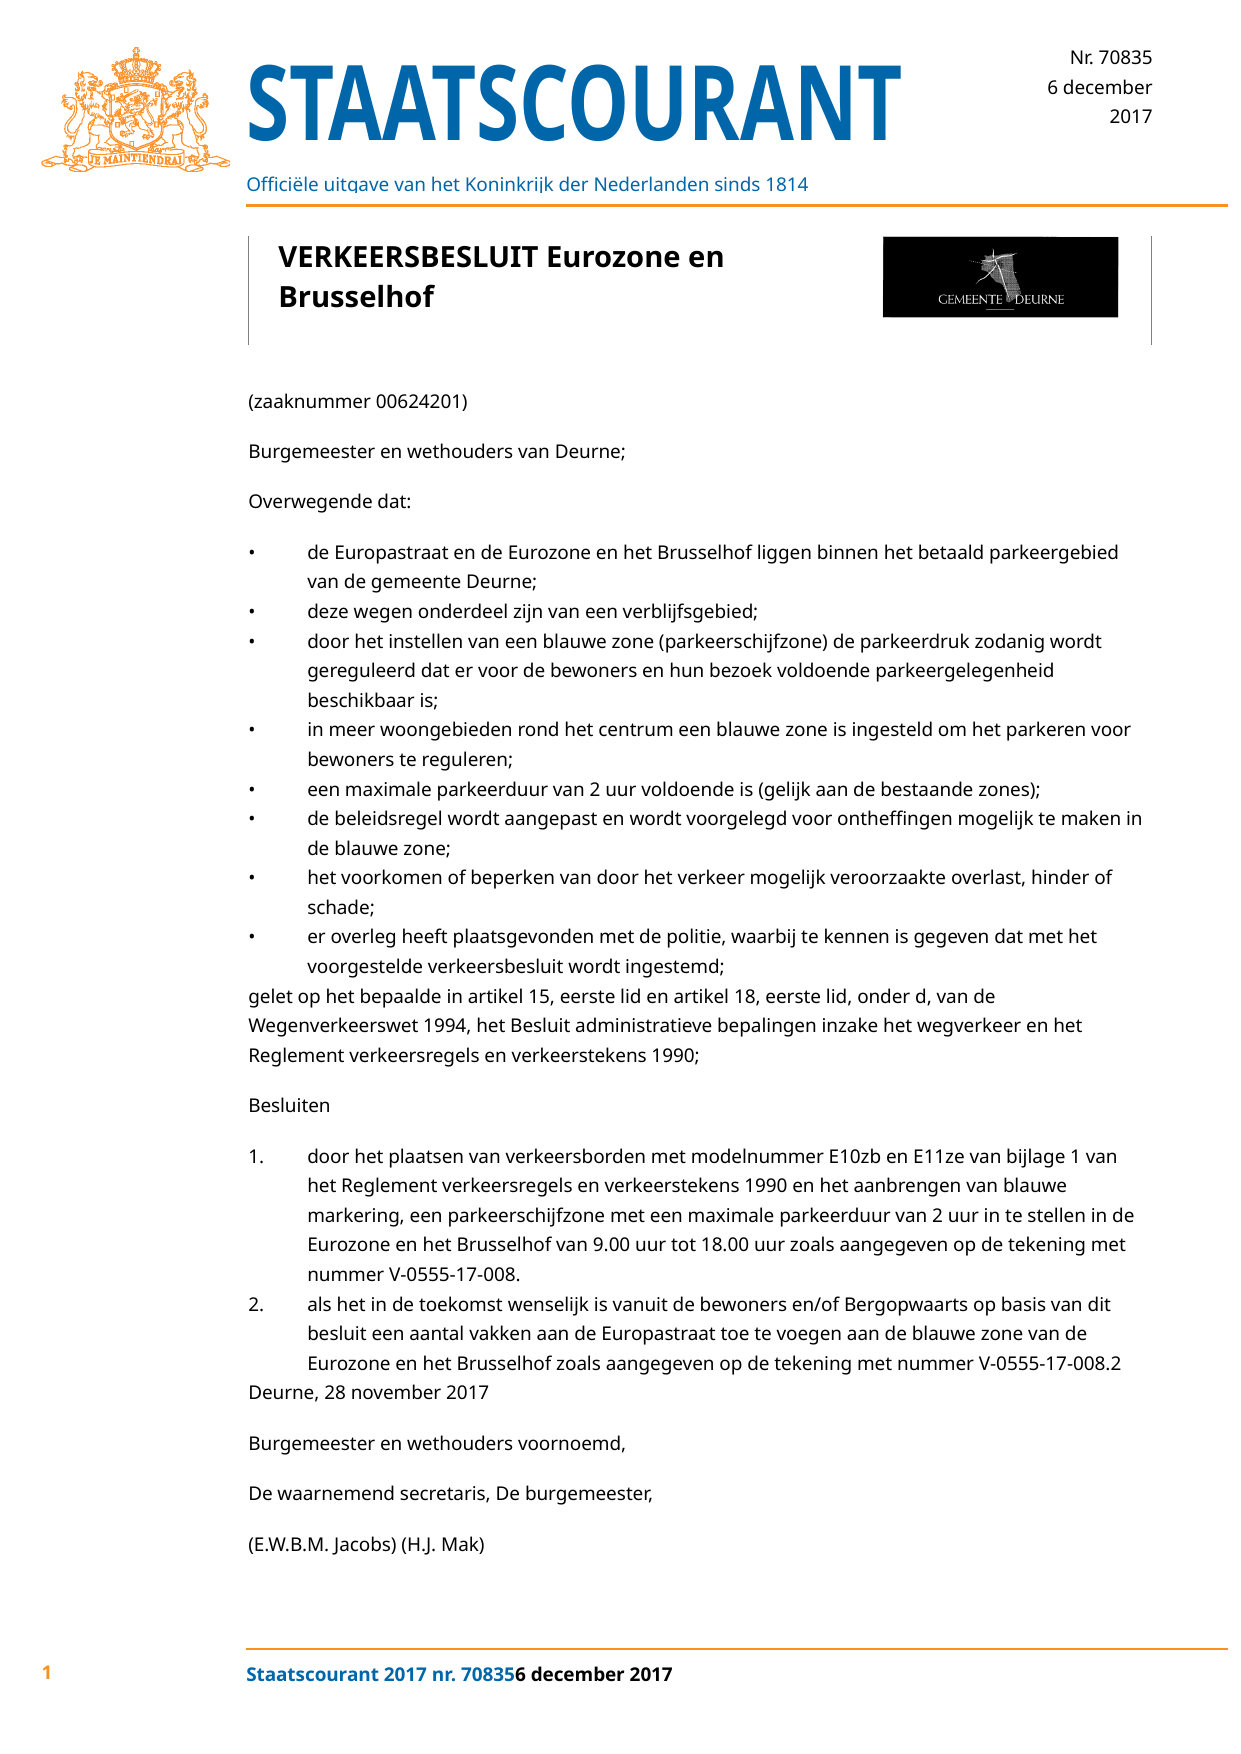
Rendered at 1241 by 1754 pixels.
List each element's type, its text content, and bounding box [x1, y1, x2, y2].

list er overleg heeft plaatsgevonden met de politie, waarbij te kennen is gegeven dat met het voorgestelde verkeersbesluit wordt ingestemd; [248, 924, 1152, 979]
list de beleidsregel wordt aangepast en wordt voorgelegd voor ontheffingen mogelijk te maken in de blauwe zone; [248, 805, 1152, 861]
text (E.W.B.M. Jacobs) (H.J. Mak) [248, 1531, 1152, 1557]
picture [41, 47, 231, 172]
list als het in de toekomst wenselijk is vanuit de bewoners en/of Bergopwaarts op basis van dit besluit een aantal vakken aan de Europastraat toe te voegen aan de blauwe zone van de Eurozone en het Brusselhof zoals aangegeven op de tekening met nummer V-0555-17-008.2 [248, 1291, 1152, 1376]
list deze wegen onderdeel zijn van een verblijfsgebied; [248, 598, 1152, 624]
text Deurne, 28 november 2017 [248, 1379, 1152, 1405]
text Overwegende dat: [248, 489, 1152, 514]
table_header [850, 236, 1151, 345]
text (zaaknummer 00624201) [248, 388, 1152, 414]
list door het plaatsen van verkeersborden met modelnummer E10zb en E11ze van bijlage 1 van het Reglement verkeersregels en verkeerstekens 1990 en het aanbrengen van blauwe markering, een parkeerschijfzone met een maximale parkeerduur van 2 uur in te stellen in de Eurozone en het Brusselhof van 9.00 uur tot 18.00 uur zoals aangegeven op de tekening met nummer V-0555-17-008. [248, 1143, 1152, 1287]
text Burgemeester en wethouders voornoemd, [248, 1430, 1152, 1456]
text gelet op het bepaalde in artikel 15, eerste lid en artikel 18, eerste lid, onder d, van de Wegenverkeerswet 1994, het Besluit administratieve bepalingen inzake het wegverkeer en het Reglement verkeersregels en verkeerstekens 1990; [248, 983, 1152, 1068]
list door het instellen van een blauwe zone (parkeerschijfzone) de parkeerdruk zodanig wordt gereguleerd dat er voor de bewoners en hun bezoek voldoende parkeergelegenheid beschikbaar is; [248, 628, 1152, 713]
list het voorkomen of beperken van door het verkeer mogelijk veroorzaakte overlast, hinder of schade; [248, 864, 1152, 920]
text Burgemeester en wethouders van Deurne; [248, 438, 1152, 464]
table_header VERKEERSBESLUIT Eurozone en Brusselhof [249, 236, 850, 345]
list in meer woongebieden rond het centrum een blauwe zone is ingesteld om het parkeren voor bewoners te reguleren; [248, 717, 1152, 772]
list een maximale parkeerduur van 2 uur voldoende is (gelijk aan de bestaande zones); [248, 776, 1152, 802]
list de Europastraat en de Eurozone en het Brusselhof liggen binnen het betaald parkeergebied van de gemeente Deurne; [248, 539, 1152, 594]
picture [882, 236, 1119, 318]
text De waarnemend secretaris, De burgemeester, [248, 1480, 1152, 1506]
text Besluiten [248, 1092, 1152, 1118]
